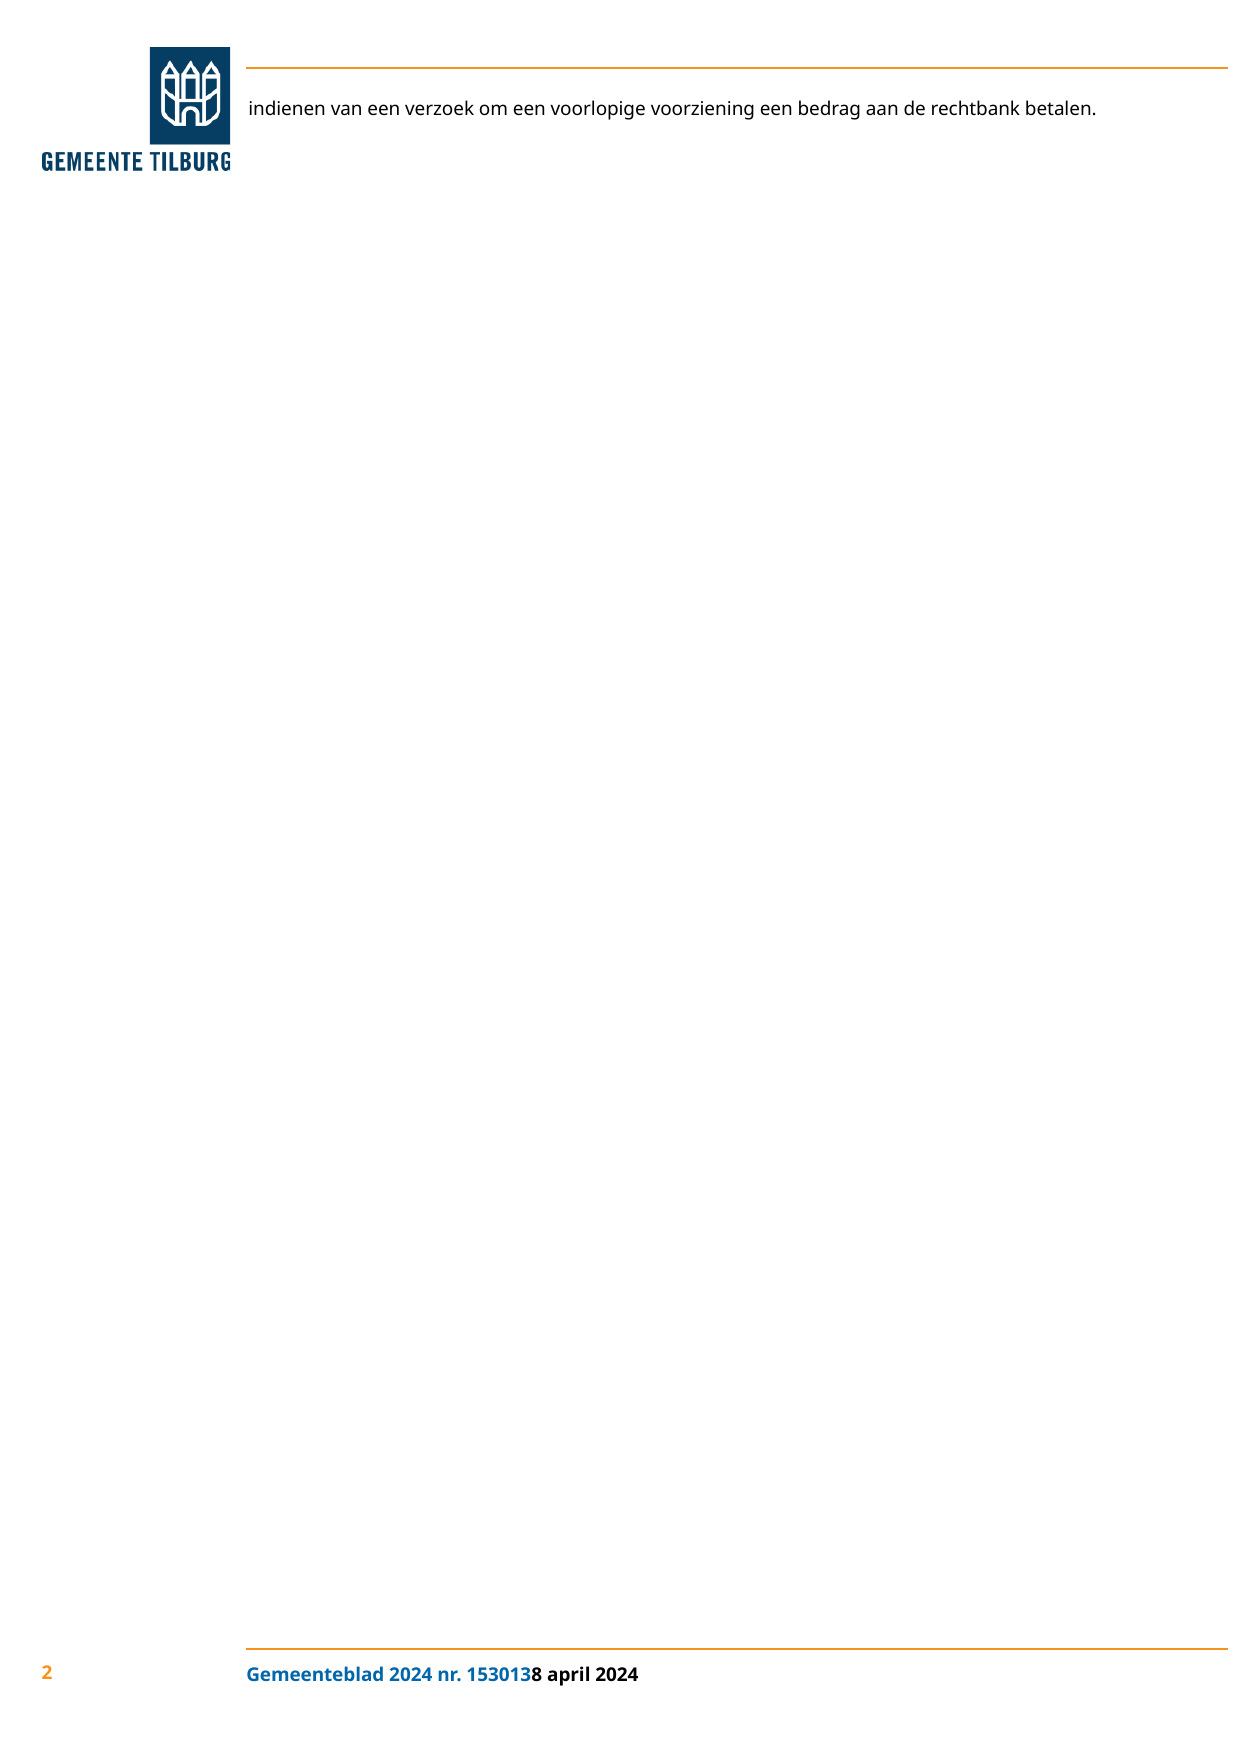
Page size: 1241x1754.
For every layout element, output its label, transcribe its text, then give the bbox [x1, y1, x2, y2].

text indienen van een verzoek om een voorlopige voorziening een bedrag aan de rechtbank betalen. [248, 95, 1152, 121]
picture [41, 47, 231, 172]
